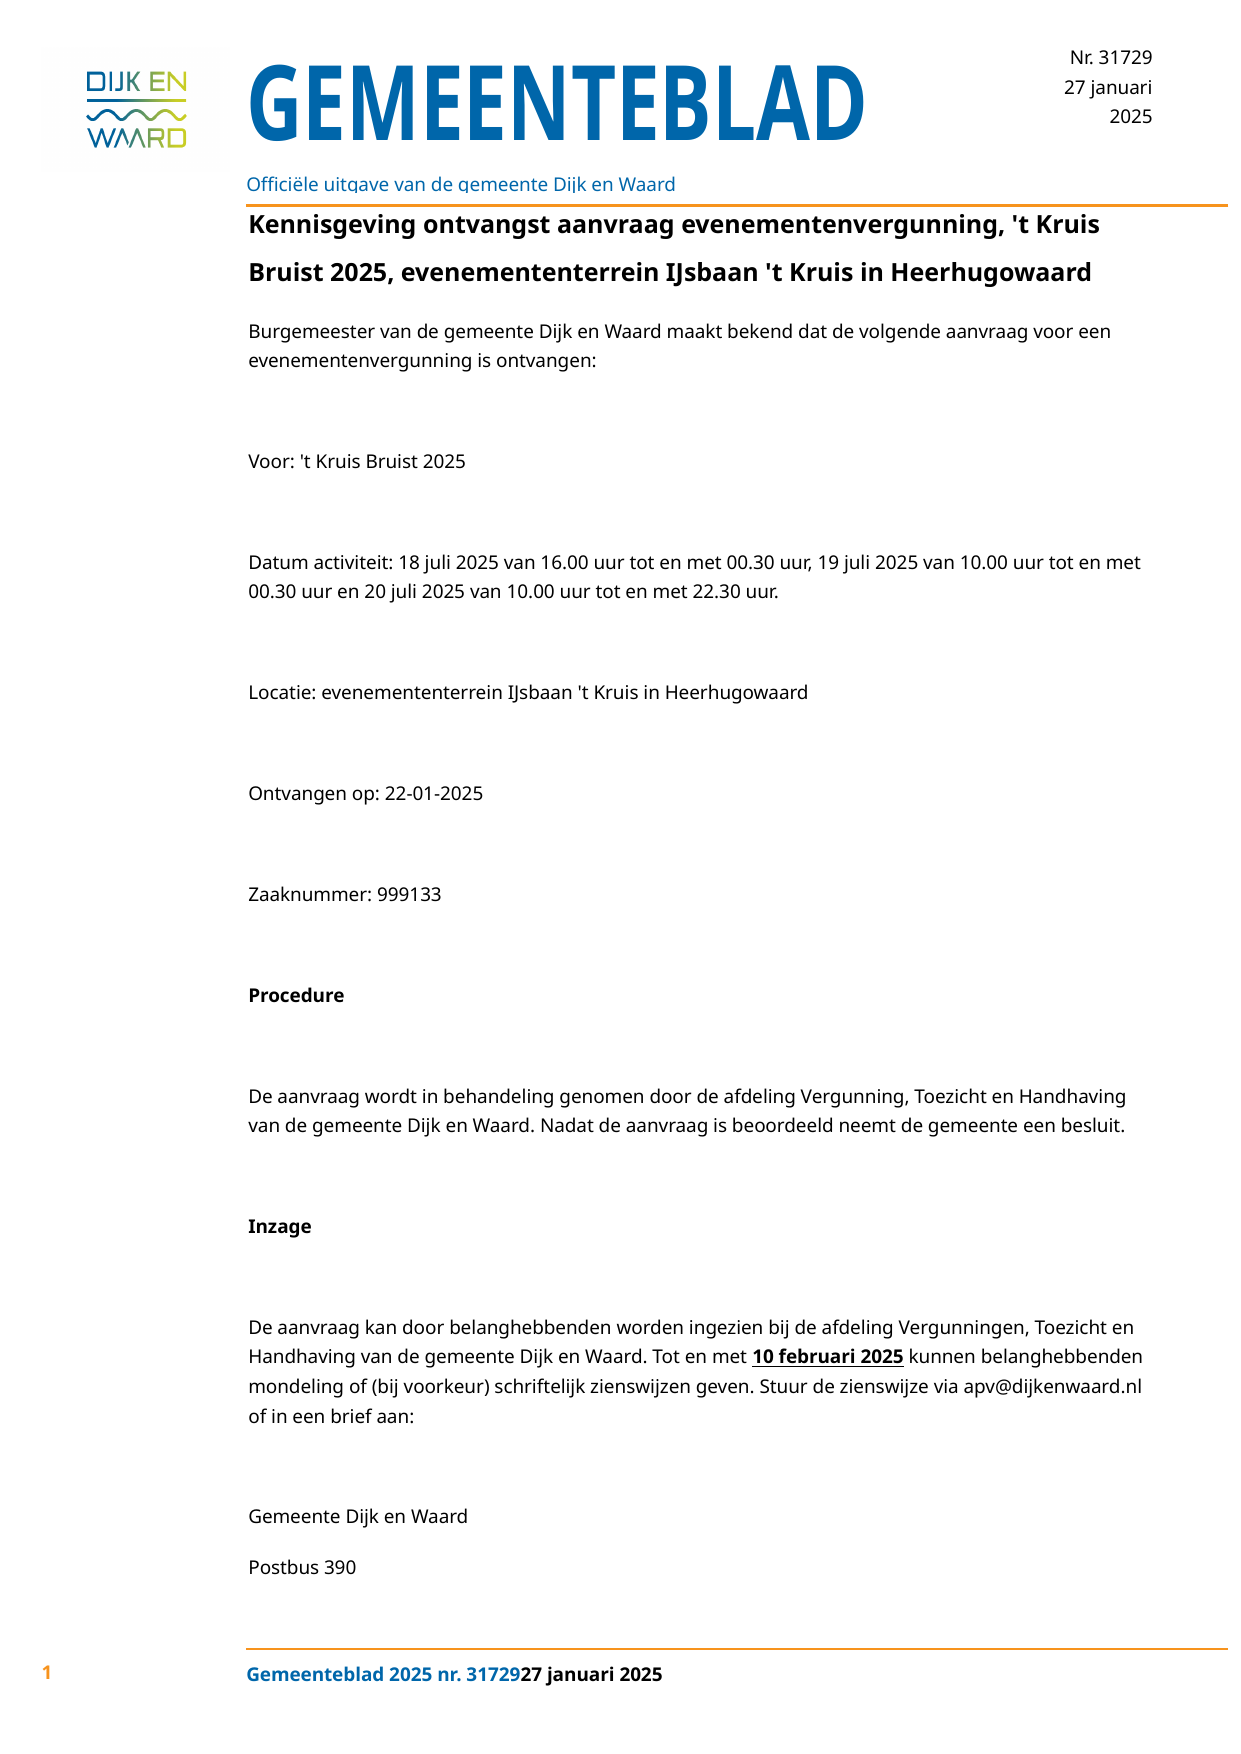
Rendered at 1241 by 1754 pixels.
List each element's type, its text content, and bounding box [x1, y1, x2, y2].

text Postbus 390 [248, 1554, 1152, 1580]
text Inzage [248, 1213, 1152, 1239]
text Ontvangen op: 22-01-2025 [248, 780, 1152, 806]
text Datum activiteit: 18 juli 2025 van 16.00 uur tot en met 00.30 uur, 19 juli 2025 van 10.00 uur tot en met 00.30 uur en 20 juli 2025 van 10.00 uur tot en met 22.30 uur. [248, 549, 1152, 604]
text Voor: 't Kruis Bruist 2025 [248, 448, 1152, 474]
text Gemeente Dijk en Waard [248, 1504, 1152, 1529]
text De aanvraag kan door belanghebbenden worden ingezien bij de afdeling Vergunningen, Toezicht en Handhaving van de gemeente Dijk en Waard. Tot en met 10 februari 2025 kunnen belanghebbenden mondeling of (bij voorkeur) schriftelijk zienswijzen geven. Stuur de zienswijze via apv@dijkenwaard.nl of in een brief aan: [248, 1314, 1152, 1429]
text Procedure [248, 982, 1152, 1008]
text Zaaknummer: 999133 [248, 881, 1152, 907]
text De aanvraag wordt in behandeling genomen door de afdeling Vergunning, Toezicht en Handhaving van de gemeente Dijk en Waard. Nadat de aanvraag is beoordeeld neemt de gemeente een besluit. [248, 1083, 1152, 1138]
text Burgemeester van de gemeente Dijk en Waard maakt bekend dat de volgende aanvraag voor een evenementenvergunning is ontvangen: [248, 318, 1152, 373]
text Locatie: evenemententerrein IJsbaan 't Kruis in Heerhugowaard [248, 679, 1152, 705]
picture [41, 47, 231, 172]
text Kennisgeving ontvangst aanvraag evenementenvergunning, 't Kruis Bruist 2025, evenemententerrein IJsbaan 't Kruis in Heerhugowaard [248, 207, 1152, 288]
